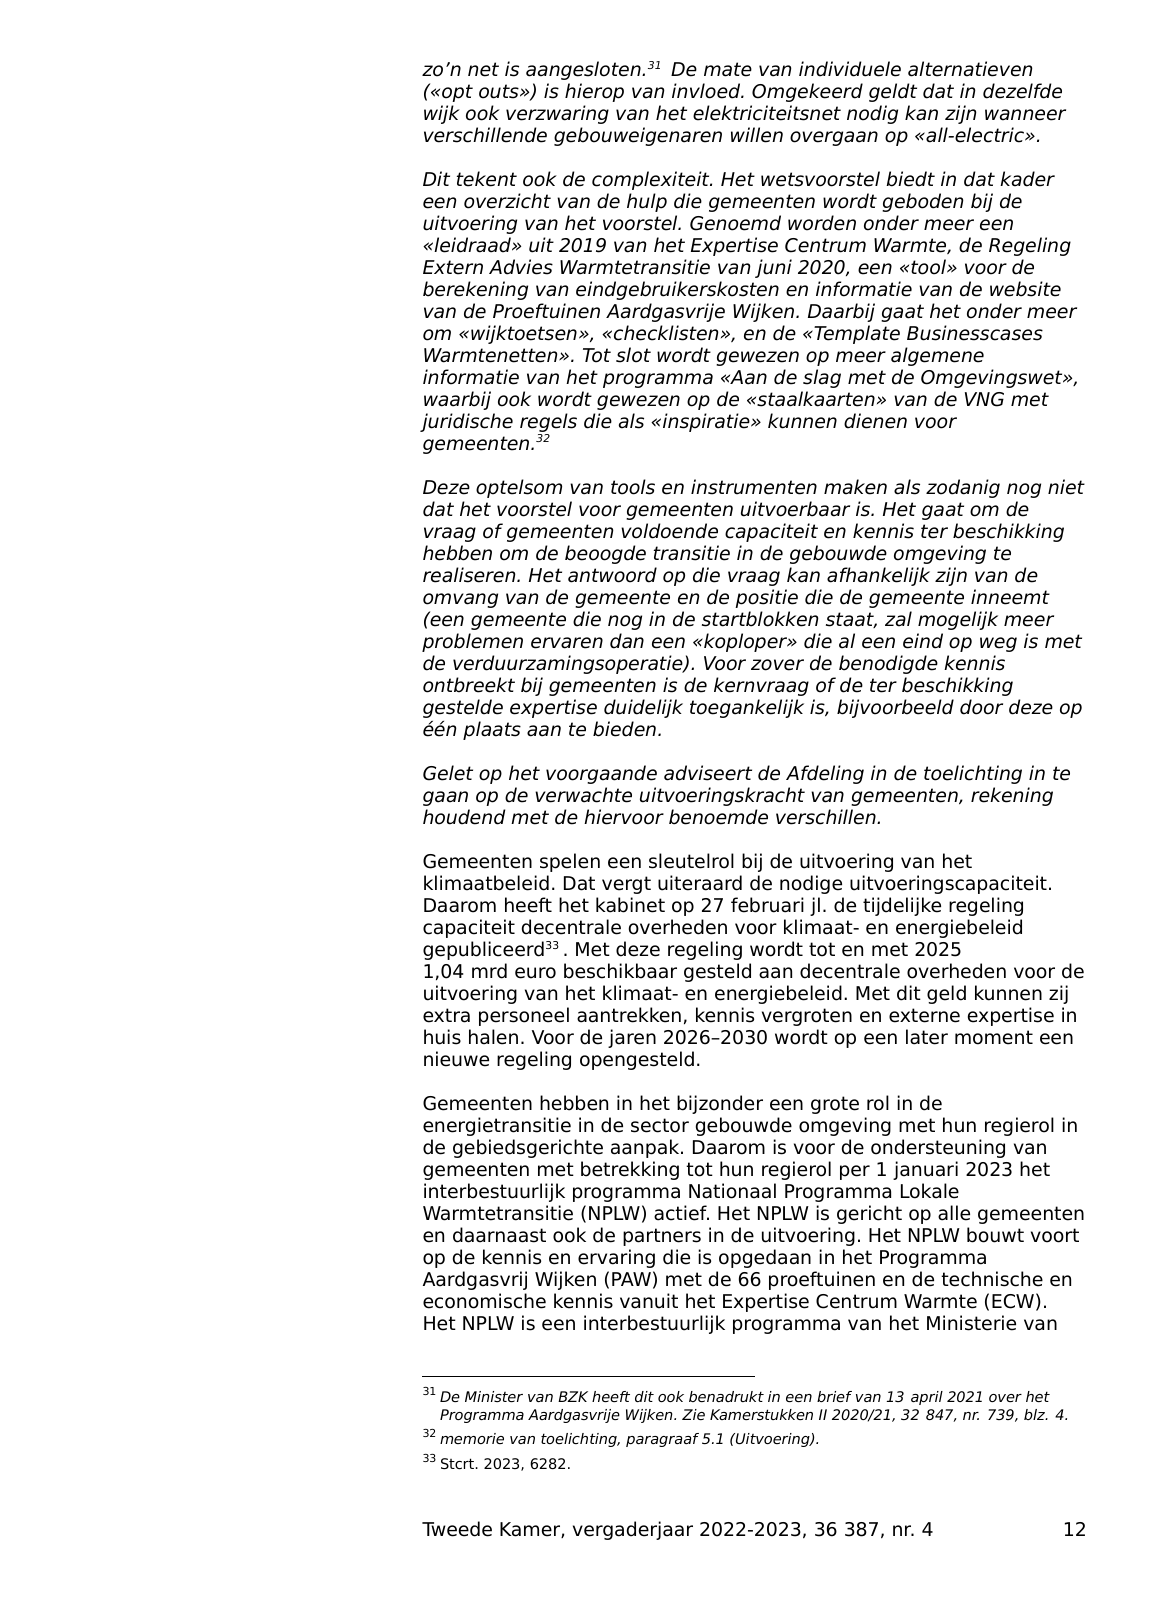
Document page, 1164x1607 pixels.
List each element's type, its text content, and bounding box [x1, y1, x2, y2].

text Deze optelsom van tools en instrumenten maken als zodanig nog niet dat het voorstel voor gemeenten uitvoerbaar is. Het gaat om de vraag of gemeenten voldoende capaciteit en kennis ter beschikking hebben om de beoogde transitie in de gebouwde omgeving te realiseren. Het antwoord op die vraag kan afhankelijk zijn van de omvang van de gemeente en de positie die de gemeente inneemt (een gemeente die nog in de startblokken staat, zal mogelijk meer problemen ervaren dan een «koploper» die al een eind op weg is met de verduurzamingsoperatie). Voor zover de benodigde kennis ontbreekt bij gemeenten is de kernvraag of de ter beschikking gestelde expertise duidelijk toegankelijk is, bijvoorbeeld door deze op één plaats aan te bieden. [422, 477, 1087, 741]
text De Minister van BZK heeft dit ook benadrukt in een brief van 13 april 2021 over het Programma Aardgasvrije Wijken. Zie Kamerstukken II 2020/21, 32 847, nr. 739, blz. 4. [422, 1385, 1087, 1424]
text Gemeenten hebben in het bijzonder een grote rol in de energietransitie in de sector gebouwde omgeving met hun regierol in de gebiedsgerichte aanpak. Daarom is voor de ondersteuning van gemeenten met betrekking tot hun regierol per 1 januari 2023 het interbestuurlijk programma Nationaal Programma Lokale Warmtetransitie (NPLW) actief. Het NPLW is gericht op alle gemeenten en daarnaast ook de partners in de uitvoering. Het NPLW bouwt voort op de kennis en ervaring die is opgedaan in het Programma Aardgasvrij Wijken (PAW) met de 66 proeftuinen en de technische en economische kennis vanuit het Expertise Centrum Warmte (ECW). Het NPLW is een interbestuurlijk programma van het Ministerie van [422, 1093, 1087, 1335]
text Stcrt. 2023, 6282. [422, 1452, 1087, 1474]
text Gemeenten spelen een sleutelrol bij de uitvoering van het klimaatbeleid. Dat vergt uiteraard de nodige uitvoeringscapaciteit. Daarom heeft het kabinet op 27 februari jl. de tijdelijke regeling capaciteit decentrale overheden voor klimaat- en energiebeleid gepubliceerd. Met deze regeling wordt tot en met 2025 1,04 mrd euro beschikbaar gesteld aan decentrale overheden voor de uitvoering van het klimaat- en energiebeleid. Met dit geld kunnen zij extra personeel aantrekken, kennis vergroten en externe expertise in huis halen. Voor de jaren 2026–2030 wordt op een later moment een nieuwe regeling opengesteld. [422, 851, 1087, 1071]
text memorie van toelichting, paragraaf 5.1 (Uitvoering). [422, 1427, 1087, 1449]
text Gelet op het voorgaande adviseert de Afdeling in de toelichting in te gaan op de verwachte uitvoeringskracht van gemeenten, rekening houdend met de hiervoor benoemde verschillen. [422, 763, 1087, 829]
text Dit tekent ook de complexiteit. Het wetsvoorstel biedt in dat kader een overzicht van de hulp die gemeenten wordt geboden bij de uitvoering van het voorstel. Genoemd worden onder meer een «leidraad» uit 2019 van het Expertise Centrum Warmte, de Regeling Extern Advies Warmtetransitie van juni 2020, een «tool» voor de berekening van eindgebruikerskosten en informatie van de website van de Proeftuinen Aardgasvrije Wijken. Daarbij gaat het onder meer om «wijktoetsen», «checklisten», en de «Template Businesscases Warmtenetten». Tot slot wordt gewezen op meer algemene informatie van het programma «Aan de slag met de Omgevingswet», waarbij ook wordt gewezen op de «staalkaarten» van de VNG met juridische regels die als «inspiratie» kunnen dienen voor gemeenten. [422, 169, 1087, 455]
text zo’n net is aangesloten. De mate van individuele alternatieven («opt outs») is hierop van invloed. Omgekeerd geldt dat in dezelfde wijk ook verzwaring van het elektriciteitsnet nodig kan zijn wanneer verschillende gebouweigenaren willen overgaan op «all-electric». [422, 59, 1087, 147]
